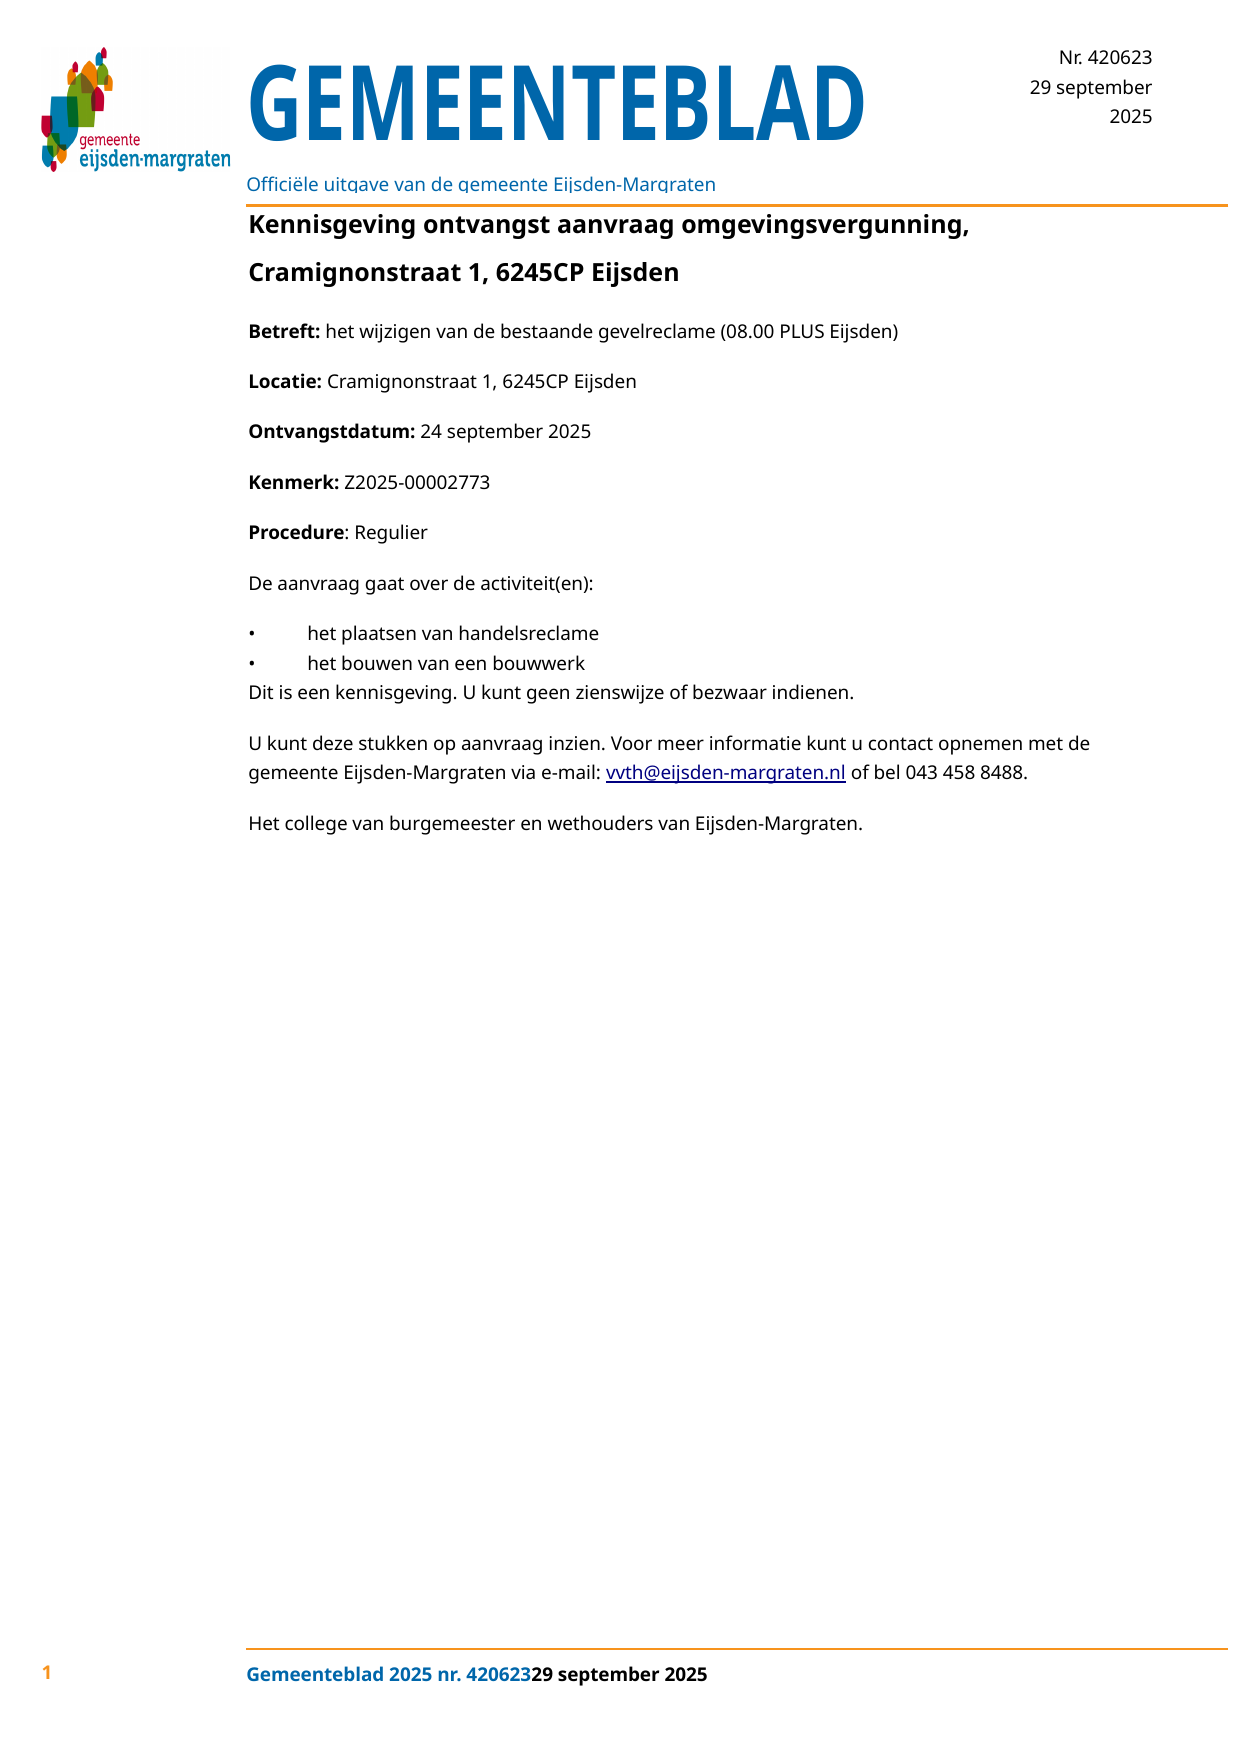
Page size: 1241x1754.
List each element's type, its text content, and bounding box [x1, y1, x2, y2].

list het bouwen van een bouwwerk [248, 650, 1152, 676]
text Het college van burgemeester en wethouders van Eijsden-Margraten. [248, 810, 1152, 836]
text De aanvraag gaat over de activiteit(en): [248, 570, 1152, 596]
text Kenmerk: Z2025-00002773 [248, 469, 1152, 495]
text Locatie: Cramignonstraat 1, 6245CP Eijsden [248, 368, 1152, 394]
text Ontvangstdatum: 24 september 2025 [248, 419, 1152, 444]
text U kunt deze stukken op aanvraag inzien. Voor meer informatie kunt u contact opnemen met de gemeente Eijsden-Margraten via e-mail: vvth@eijsden-margraten.nl of bel 043 458 8488. [248, 730, 1152, 785]
picture [41, 47, 231, 172]
text Dit is een kennisgeving. U kunt geen zienswijze of bezwaar indienen. [248, 679, 1152, 705]
text Kennisgeving ontvangst aanvraag omgevingsvergunning, Cramignonstraat 1, 6245CP Eijsden [248, 207, 1152, 288]
text Betreft: het wijzigen van de bestaande gevelreclame (08.00 PLUS Eijsden) [248, 318, 1152, 344]
text Procedure: Regulier [248, 519, 1152, 545]
list het plaatsen van handelsreclame [248, 620, 1152, 646]
